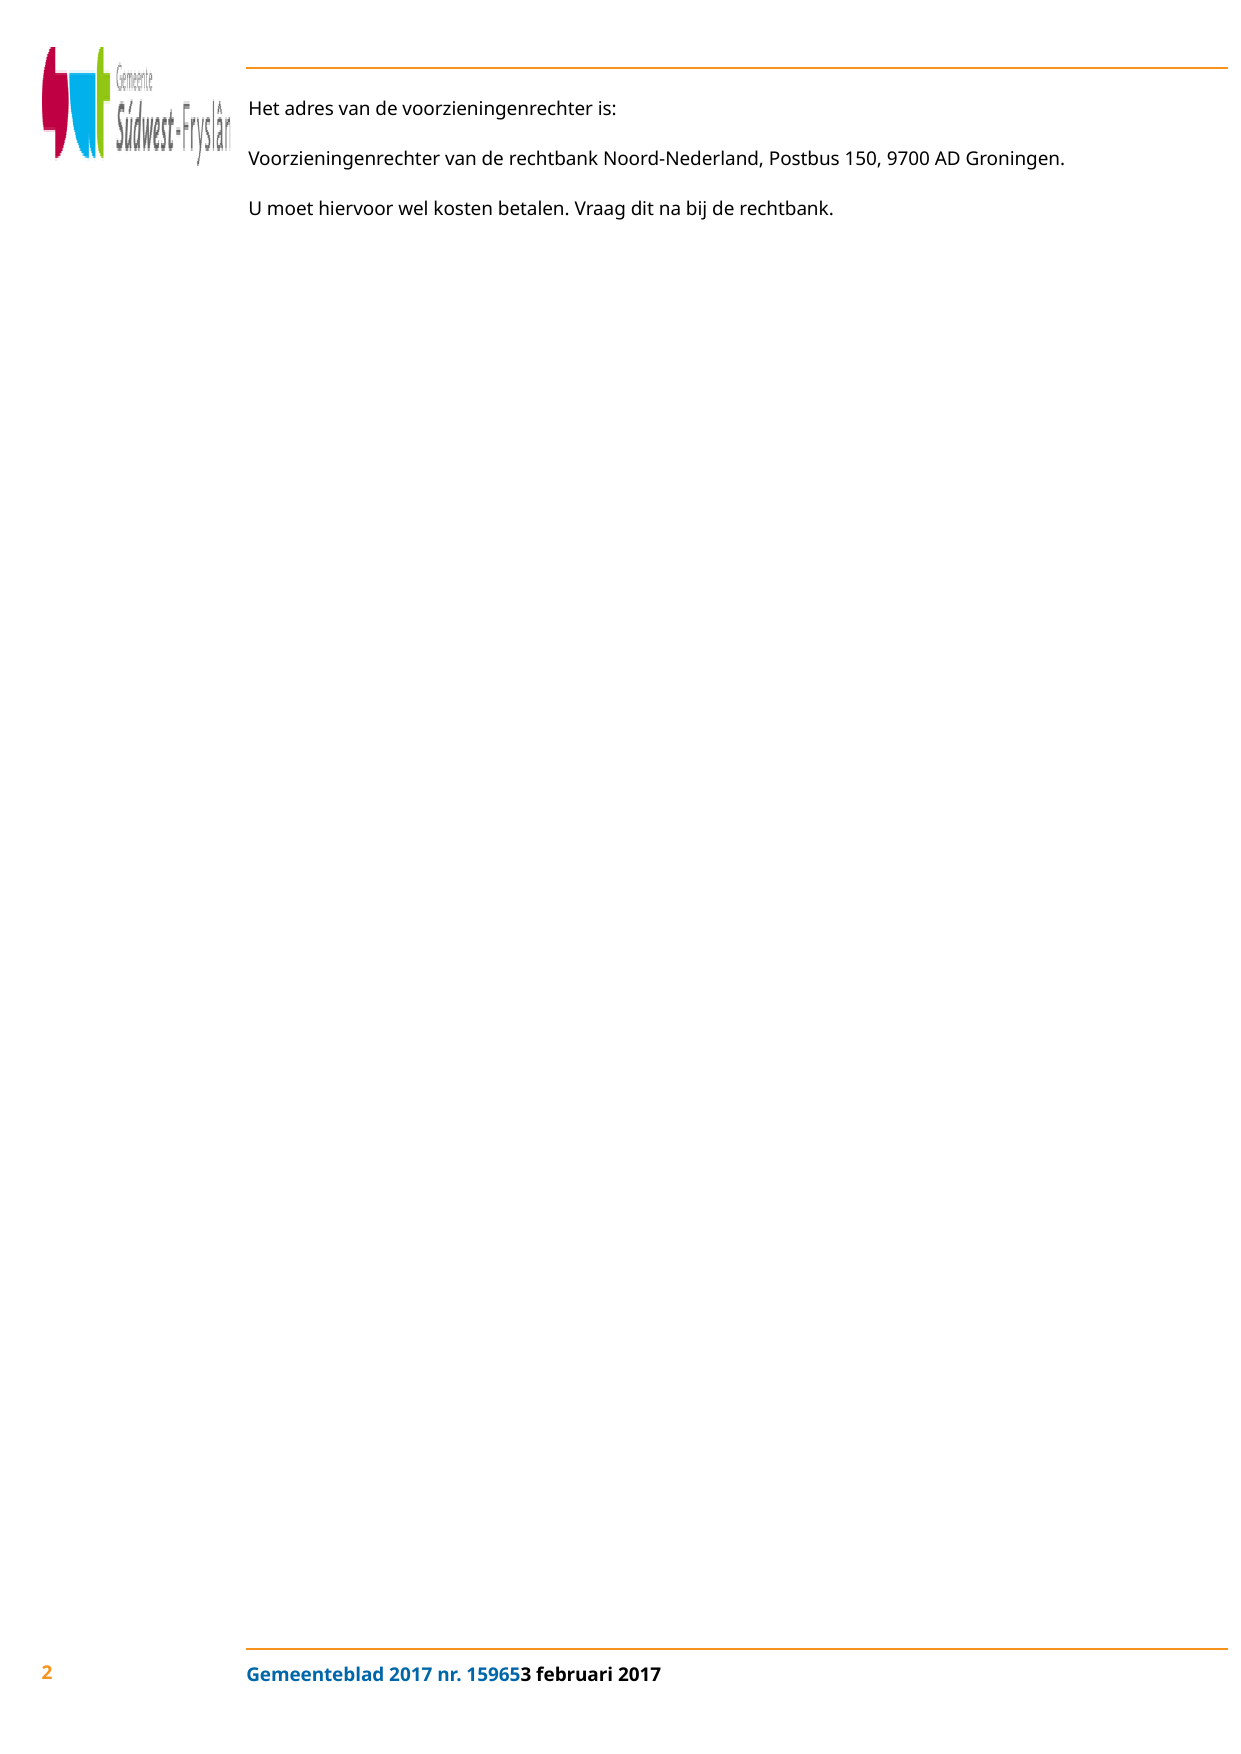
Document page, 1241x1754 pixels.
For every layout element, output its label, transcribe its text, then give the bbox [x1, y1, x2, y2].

text Voorzieningenrechter van de rechtbank Noord-Nederland, Postbus 150, 9700 AD Groningen. [248, 145, 1152, 171]
picture [41, 47, 231, 172]
text U moet hiervoor wel kosten betalen. Vraag dit na bij de rechtbank. [248, 196, 1152, 221]
text Het adres van de voorzieningenrechter is: [248, 95, 1152, 121]
